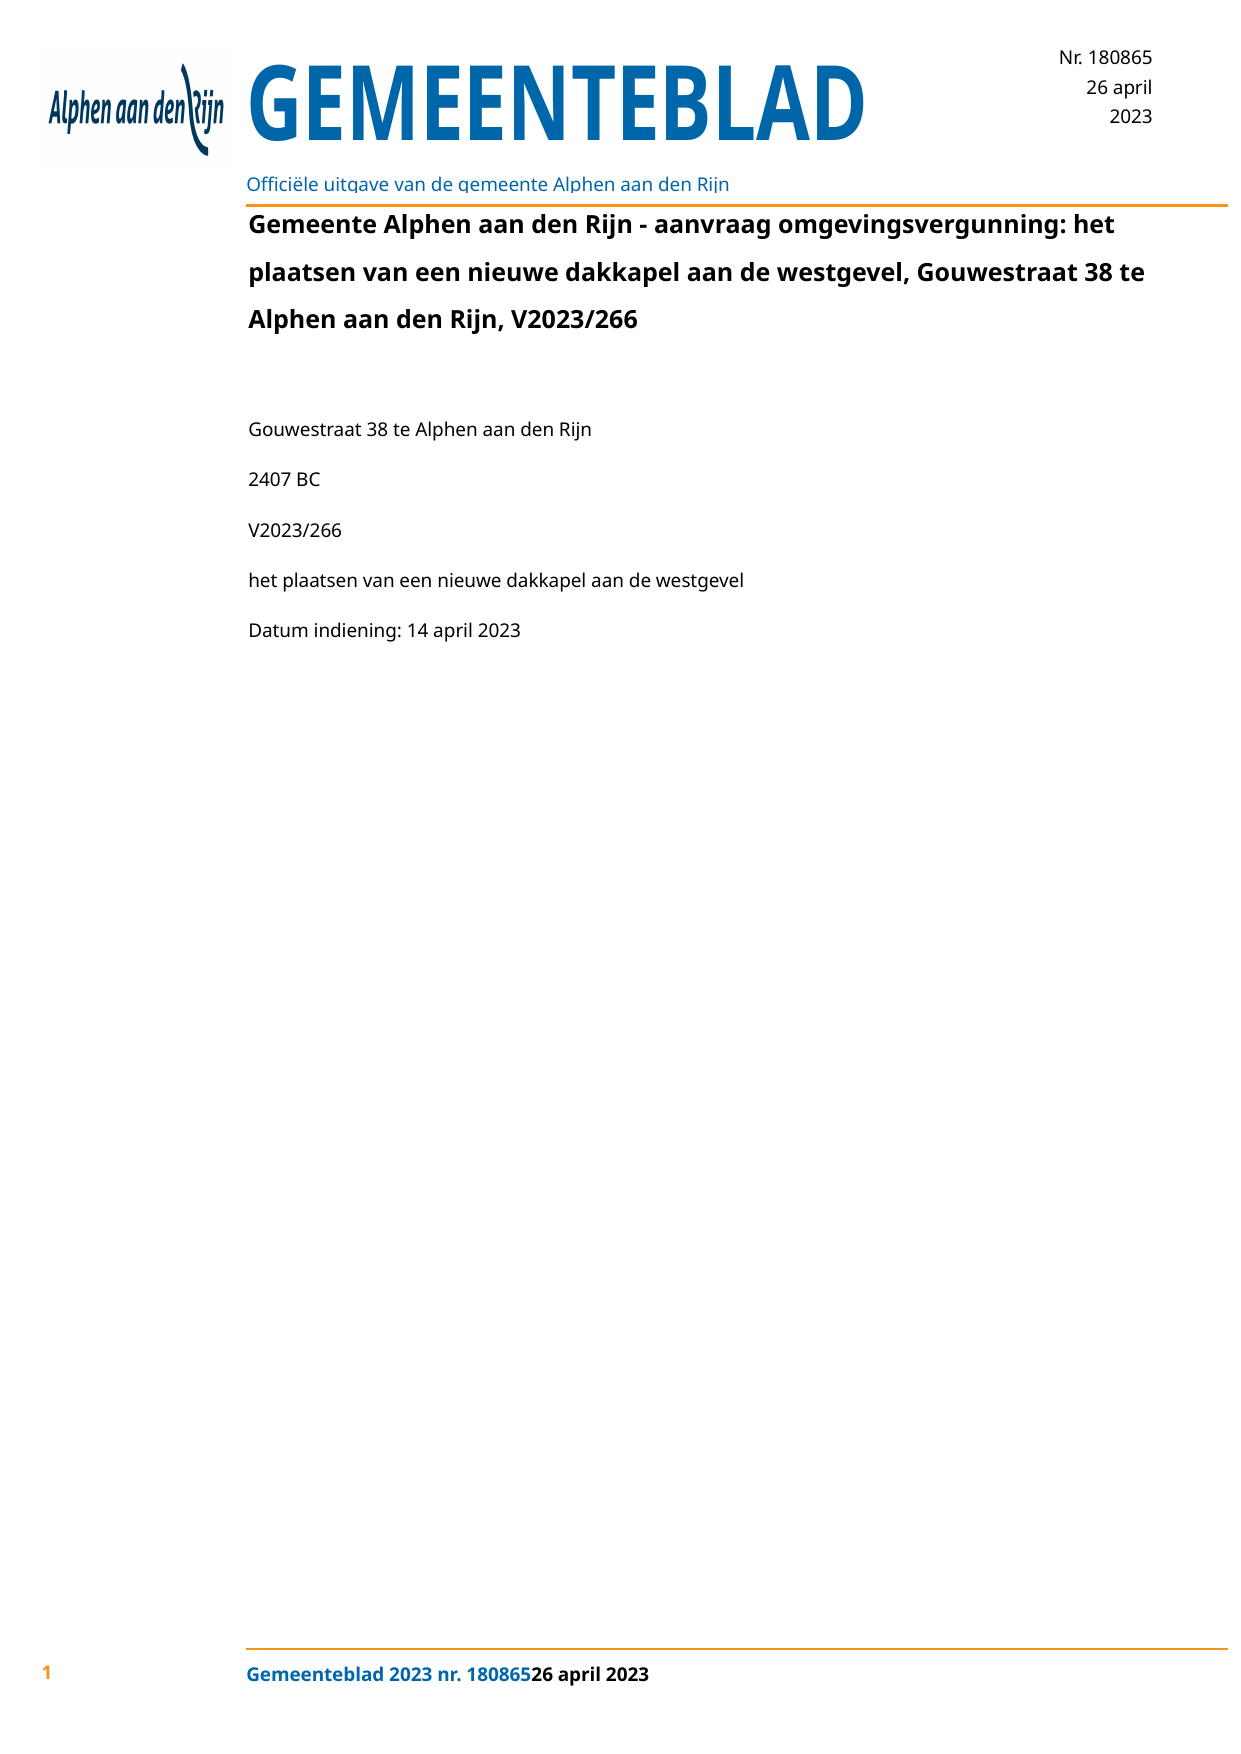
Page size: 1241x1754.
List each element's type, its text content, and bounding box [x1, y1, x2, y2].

text 2407 BC [248, 466, 1152, 492]
picture [41, 47, 231, 172]
text Datum indiening: 14 april 2023 [248, 618, 1152, 643]
text Gouwestraat 38 te Alphen aan den Rijn [248, 416, 1152, 442]
text Gemeente Alphen aan den Rijn - aanvraag omgevingsvergunning: het plaatsen van een nieuwe dakkapel aan de westgevel, Gouwestraat 38 te Alphen aan den Rijn, V2023/266 [248, 207, 1152, 336]
text V2023/266 [248, 517, 1152, 542]
text het plaatsen van een nieuwe dakkapel aan de westgevel [248, 567, 1152, 593]
